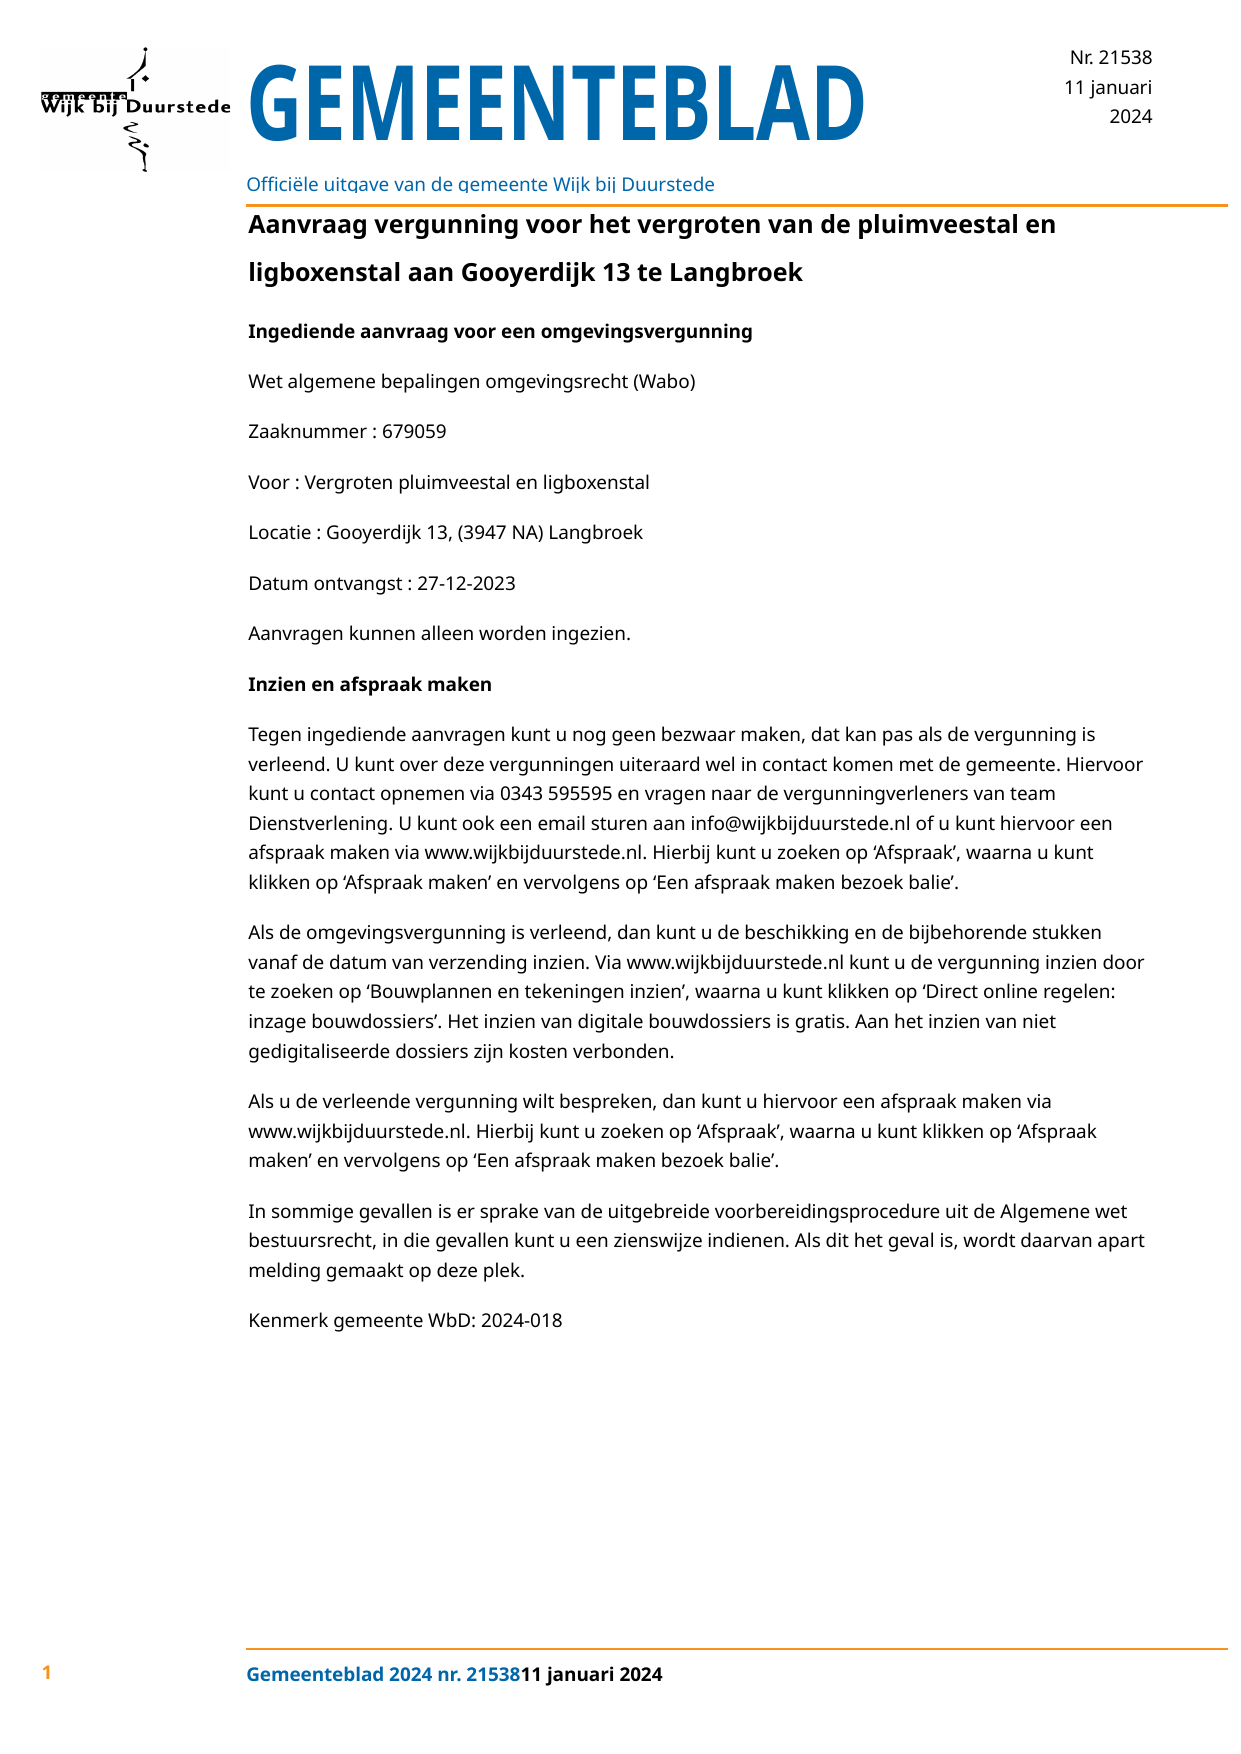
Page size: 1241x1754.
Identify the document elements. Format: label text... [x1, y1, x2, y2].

text Inzien en afspraak maken [248, 671, 1152, 697]
text Ingediende aanvraag voor een omgevingsvergunning [248, 318, 1152, 344]
text Aanvraag vergunning voor het vergroten van de pluimveestal en ligboxenstal aan Gooyerdijk 13 te Langbroek [248, 207, 1152, 288]
picture [41, 47, 231, 172]
text Locatie : Gooyerdijk 13, (3947 NA) Langbroek [248, 519, 1152, 545]
text Zaaknummer : 679059 [248, 419, 1152, 444]
text Als de omgevingsvergunning is verleend, dan kunt u de beschikking en de bijbehorende stukken vanaf de datum van verzending inzien. Via www.wijkbijduurstede.nl kunt u de vergunning inzien door te zoeken op ‘Bouwplannen en tekeningen inzien’, waarna u kunt klikken op ‘Direct online regelen: inzage bouwdossiers’. Het inzien van digitale bouwdossiers is gratis. Aan het inzien van niet gedigitaliseerde dossiers zijn kosten verbonden. [248, 919, 1152, 1064]
text Voor : Vergroten pluimveestal en ligboxenstal [248, 469, 1152, 495]
text Datum ontvangst : 27-12-2023 [248, 570, 1152, 596]
text In sommige gevallen is er sprake van de uitgebreide voorbereidingsprocedure uit de Algemene wet bestuursrecht, in die gevallen kunt u een zienswijze indienen. Als dit het geval is, wordt daarvan apart melding gemaakt op deze plek. [248, 1198, 1152, 1283]
text Kenmerk gemeente WbD: 2024-018 [248, 1307, 1152, 1333]
text Tegen ingediende aanvragen kunt u nog geen bezwaar maken, dat kan pas als de vergunning is verleend. U kunt over deze vergunningen uiteraard wel in contact komen met de gemeente. Hiervoor kunt u contact opnemen via 0343 595595 en vragen naar de vergunningverleners van team Dienstverlening. U kunt ook een email sturen aan info@wijkbijduurstede.nl of u kunt hiervoor een afspraak maken via www.wijkbijduurstede.nl. Hierbij kunt u zoeken op ‘Afspraak’, waarna u kunt klikken op ‘Afspraak maken’ en vervolgens op ‘Een afspraak maken bezoek balie’. [248, 721, 1152, 895]
text Aanvragen kunnen alleen worden ingezien. [248, 620, 1152, 646]
text Als u de verleende vergunning wilt bespreken, dan kunt u hiervoor een afspraak maken via www.wijkbijduurstede.nl. Hierbij kunt u zoeken op ‘Afspraak’, waarna u kunt klikken op ‘Afspraak maken’ en vervolgens op ‘Een afspraak maken bezoek balie’. [248, 1088, 1152, 1173]
text Wet algemene bepalingen omgevingsrecht (Wabo) [248, 368, 1152, 394]
